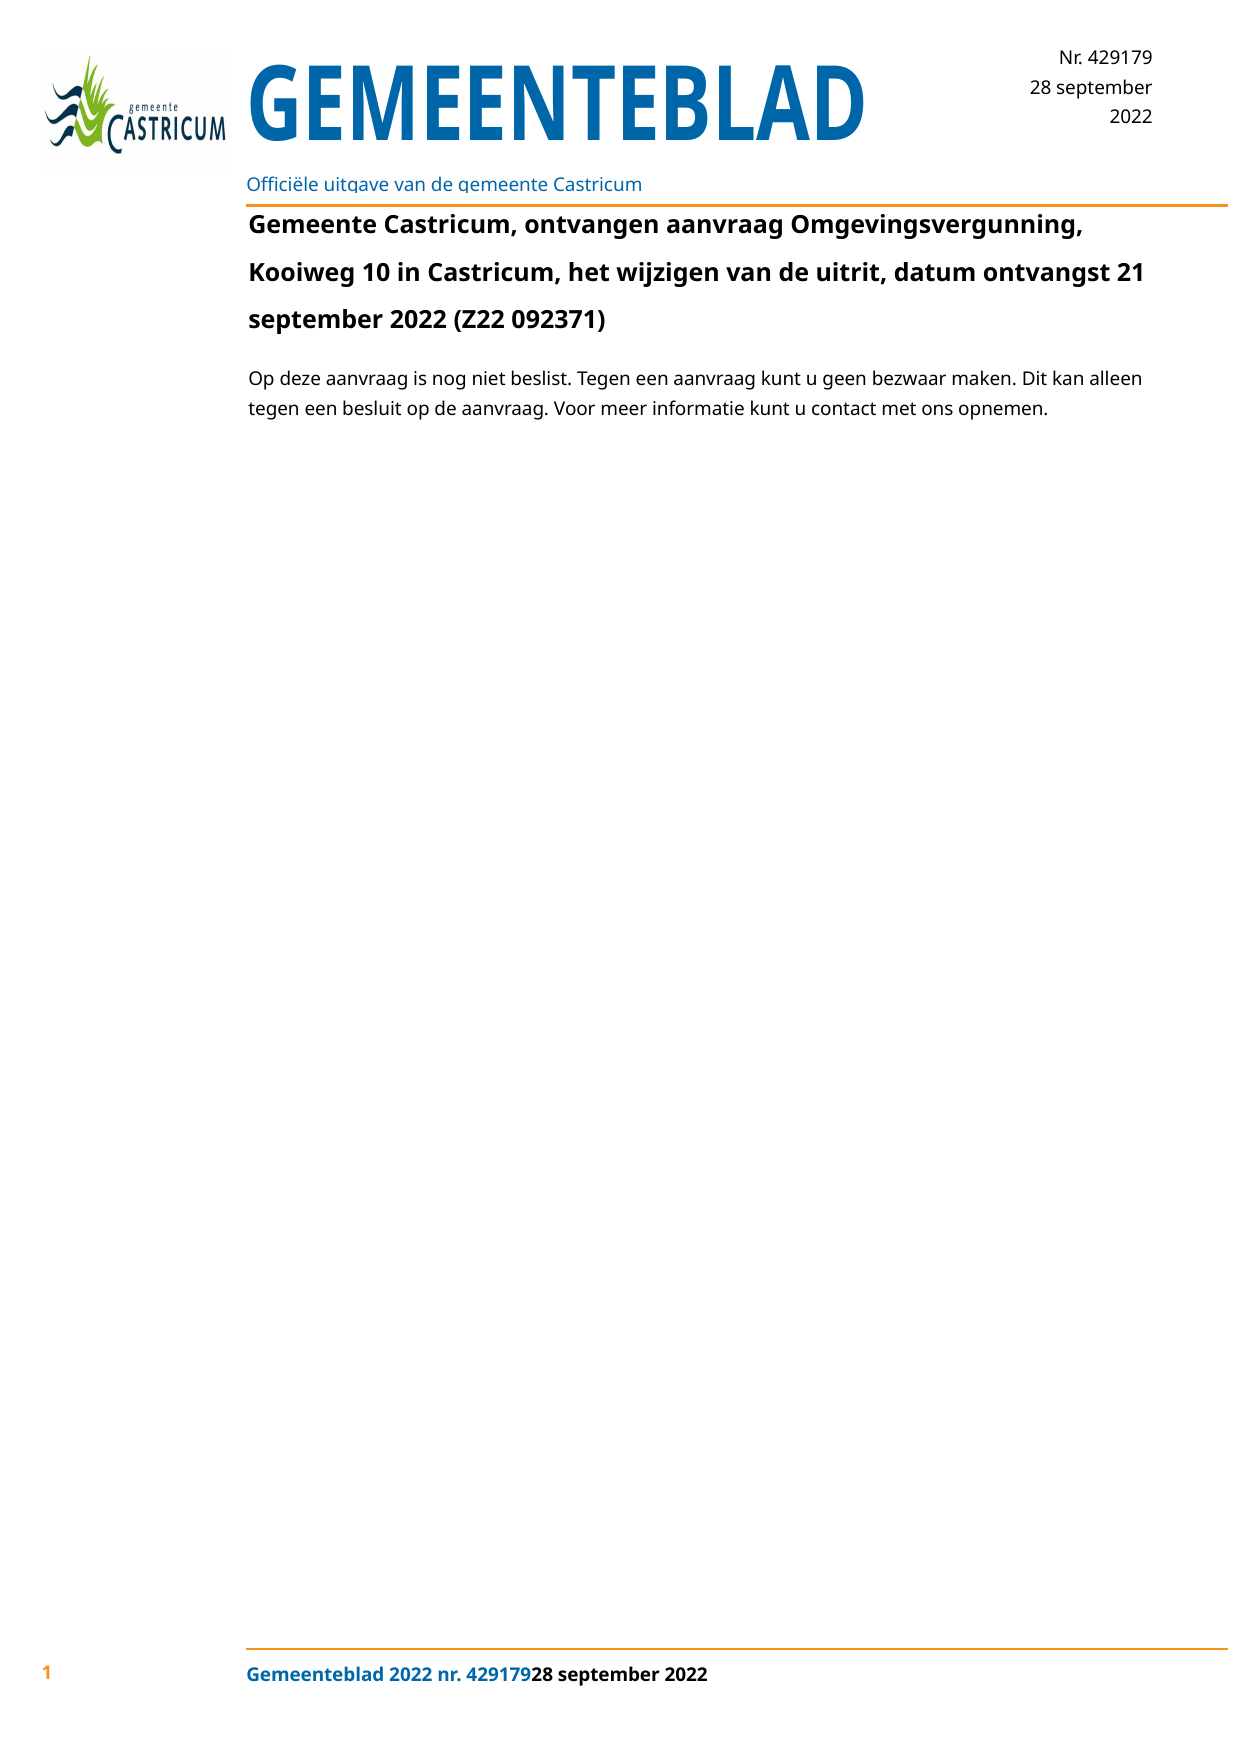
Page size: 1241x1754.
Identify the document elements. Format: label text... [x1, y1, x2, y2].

text Gemeente Castricum, ontvangen aanvraag Omgevingsvergunning, Kooiweg 10 in Castricum, het wijzigen van de uitrit, datum ontvangst 21 september 2022 (Z22 092371) [248, 207, 1152, 336]
text Op deze aanvraag is nog niet beslist. Tegen een aanvraag kunt u geen bezwaar maken. Dit kan alleen tegen een besluit op de aanvraag. Voor meer informatie kunt u contact met ons opnemen. [248, 366, 1152, 421]
picture [41, 47, 231, 172]
